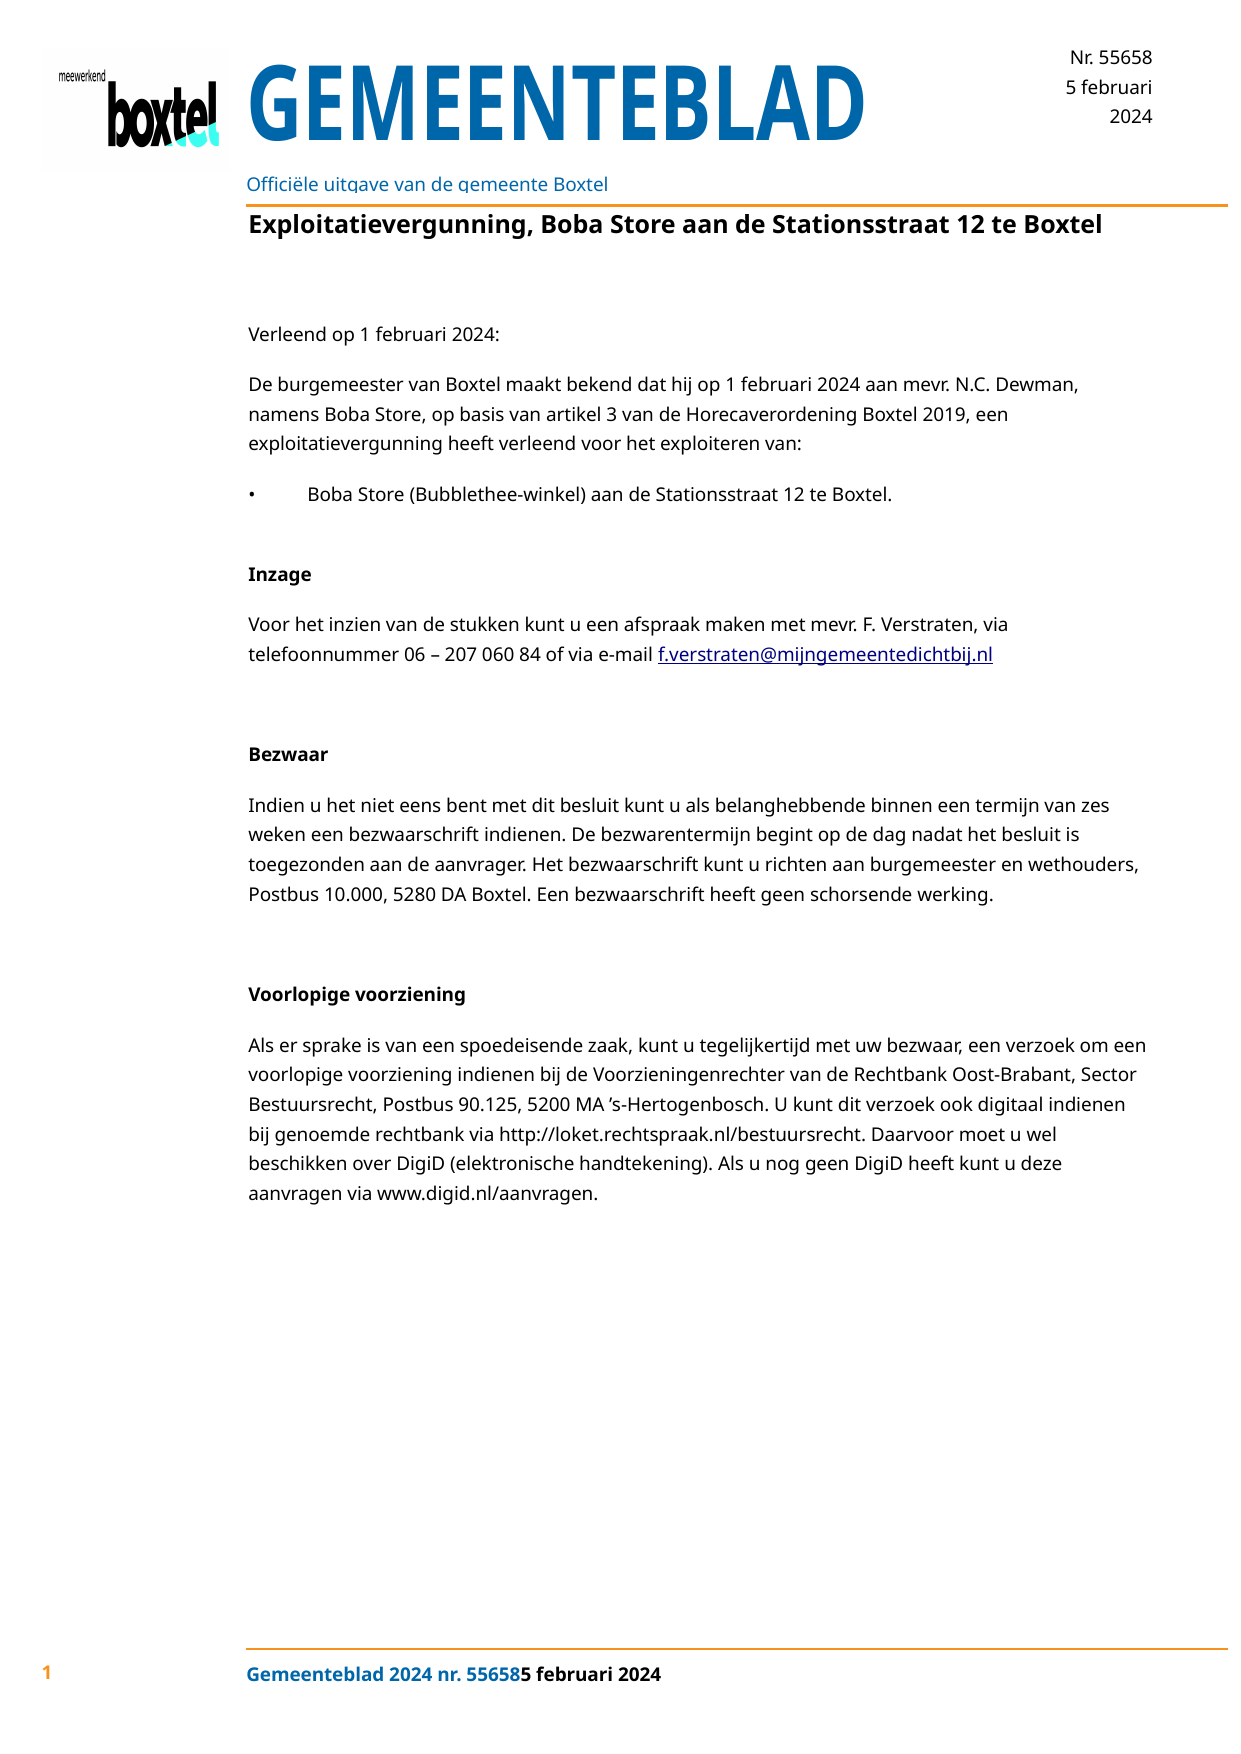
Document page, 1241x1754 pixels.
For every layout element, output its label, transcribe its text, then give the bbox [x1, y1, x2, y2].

list Boba Store (Bubblethee-winkel) aan de Stationsstraat 12 te Boxtel. [248, 481, 1152, 506]
text Voorlopige voorziening [248, 982, 1152, 1007]
text De burgemeester van Boxtel maakt bekend dat hij op 1 februari 2024 aan mevr. N.C. Dewman, namens Boba Store, op basis van artikel 3 van de Horecaverordening Boxtel 2019, een exploitatievergunning heeft verleend voor het exploiteren van: [248, 371, 1152, 456]
text Verleend op 1 februari 2024: [248, 321, 1152, 346]
text Voor het inzien van de stukken kunt u een afspraak maken met mevr. F. Verstraten, via telefoonnummer 06 – 207 060 84 of via e-mail f.verstraten@mijngemeentedichtbij.nl [248, 611, 1152, 666]
text Inzage [248, 561, 1152, 586]
text Indien u het niet eens bent met dit besluit kunt u als belanghebbende binnen een termijn van zes weken een bezwaarschrift indienen. De bezwarentermijn begint op de dag nadat het besluit is toegezonden aan de aanvrager. Het bezwaarschrift kunt u richten aan burgemeester en wethouders, Postbus 10.000, 5280 DA Boxtel. Een bezwaarschrift heeft geen schorsende werking. [248, 792, 1152, 906]
text Als er sprake is van een spoedeisende zaak, kunt u tegelijkertijd met uw bezwaar, een verzoek om een voorlopige voorziening indienen bij de Voorzieningenrechter van de Rechtbank Oost-Brabant, Sector Bestuursrecht, Postbus 90.125, 5200 MA ’s-Hertogenbosch. U kunt dit verzoek ook digitaal indienen bij genoemde rechtbank via http://loket.rechtspraak.nl/bestuursrecht. Daarvoor moet u wel beschikken over DigiD (elektronische handtekening). Als u nog geen DigiD heeft kunt u deze aanvragen via www.digid.nl/aanvragen. [248, 1032, 1152, 1206]
text Exploitatievergunning, Boba Store aan de Stationsstraat 12 te Boxtel [248, 207, 1152, 241]
picture [41, 47, 231, 172]
text Bezwaar [248, 742, 1152, 767]
